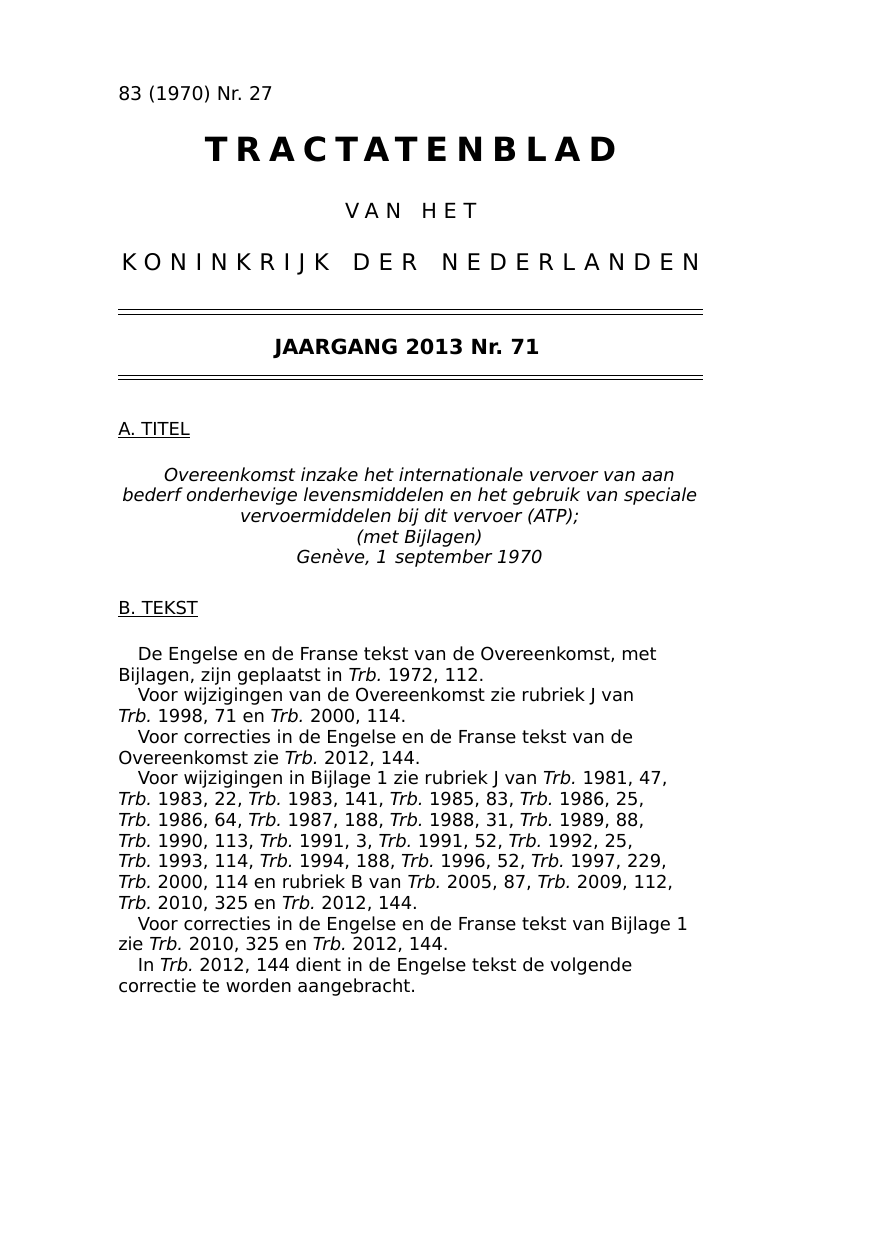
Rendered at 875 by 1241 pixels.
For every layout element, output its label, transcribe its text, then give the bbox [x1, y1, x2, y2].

text 83 (1970) Nr. 27 [118, 83, 703, 105]
subtitle A. TITEL [118, 419, 703, 439]
subtitle B. TEKST [118, 598, 703, 619]
text Voor correcties in de Engelse en de Franse tekst van Bijlage 1 zie Trb. 2010, 325 en Trb. 2012, 144. [118, 913, 703, 955]
text Voor correcties in de Engelse en de Franse tekst van de Overeenkomst zie Trb. 2012, 144. [118, 727, 703, 768]
text TRACTATENBLAD [118, 130, 703, 169]
text VAN HET [118, 199, 703, 223]
text KONINKRIJK DER NEDERLANDEN [118, 249, 703, 276]
text Genève, 1 september 1970 [118, 547, 703, 568]
text JAARGANG 2013 Nr. 71 [118, 335, 703, 359]
text In Trb. 2012, 144 dient in de Engelse tekst de volgende correctie te worden aangebracht. [118, 955, 703, 996]
text Voor wijzigingen van de Overeenkomst zie rubriek J van Trb. 1998, 71 en Trb. 2000, 114. [118, 685, 703, 727]
text Overeenkomst inzake het internationale vervoer van aan bederf onderhevige levensmiddelen en het gebruik van speciale vervoermiddelen bij dit vervoer (ATP); [118, 464, 703, 527]
text De Engelse en de Franse tekst van de Overeenkomst, met Bijlagen, zijn geplaatst in Trb. 1972, 112. [118, 644, 703, 685]
text Voor wijzigingen in Bijlage 1 zie rubriek J van Trb. 1981, 47, Trb. 1983, 22, Trb. 1983, 141, Trb. 1985, 83, Trb. 1986, 25, Trb. 1986, 64, Trb. 1987, 188, Trb. 1988, 31, Trb. 1989, 88, Trb. 1990, 113, Trb. 1991, 3, Trb. 1991, 52, Trb. 1992, 25, Trb. 1993, 114, Trb. 1994, 188, Trb. 1996, 52, Trb. 1997, 229, Trb. 2000, 114 en rubriek B van Trb. 2005, 87, Trb. 2009, 112, Trb. 2010, 325 en Trb. 2012, 144. [118, 768, 703, 913]
text (met Bijlagen) [118, 527, 703, 547]
